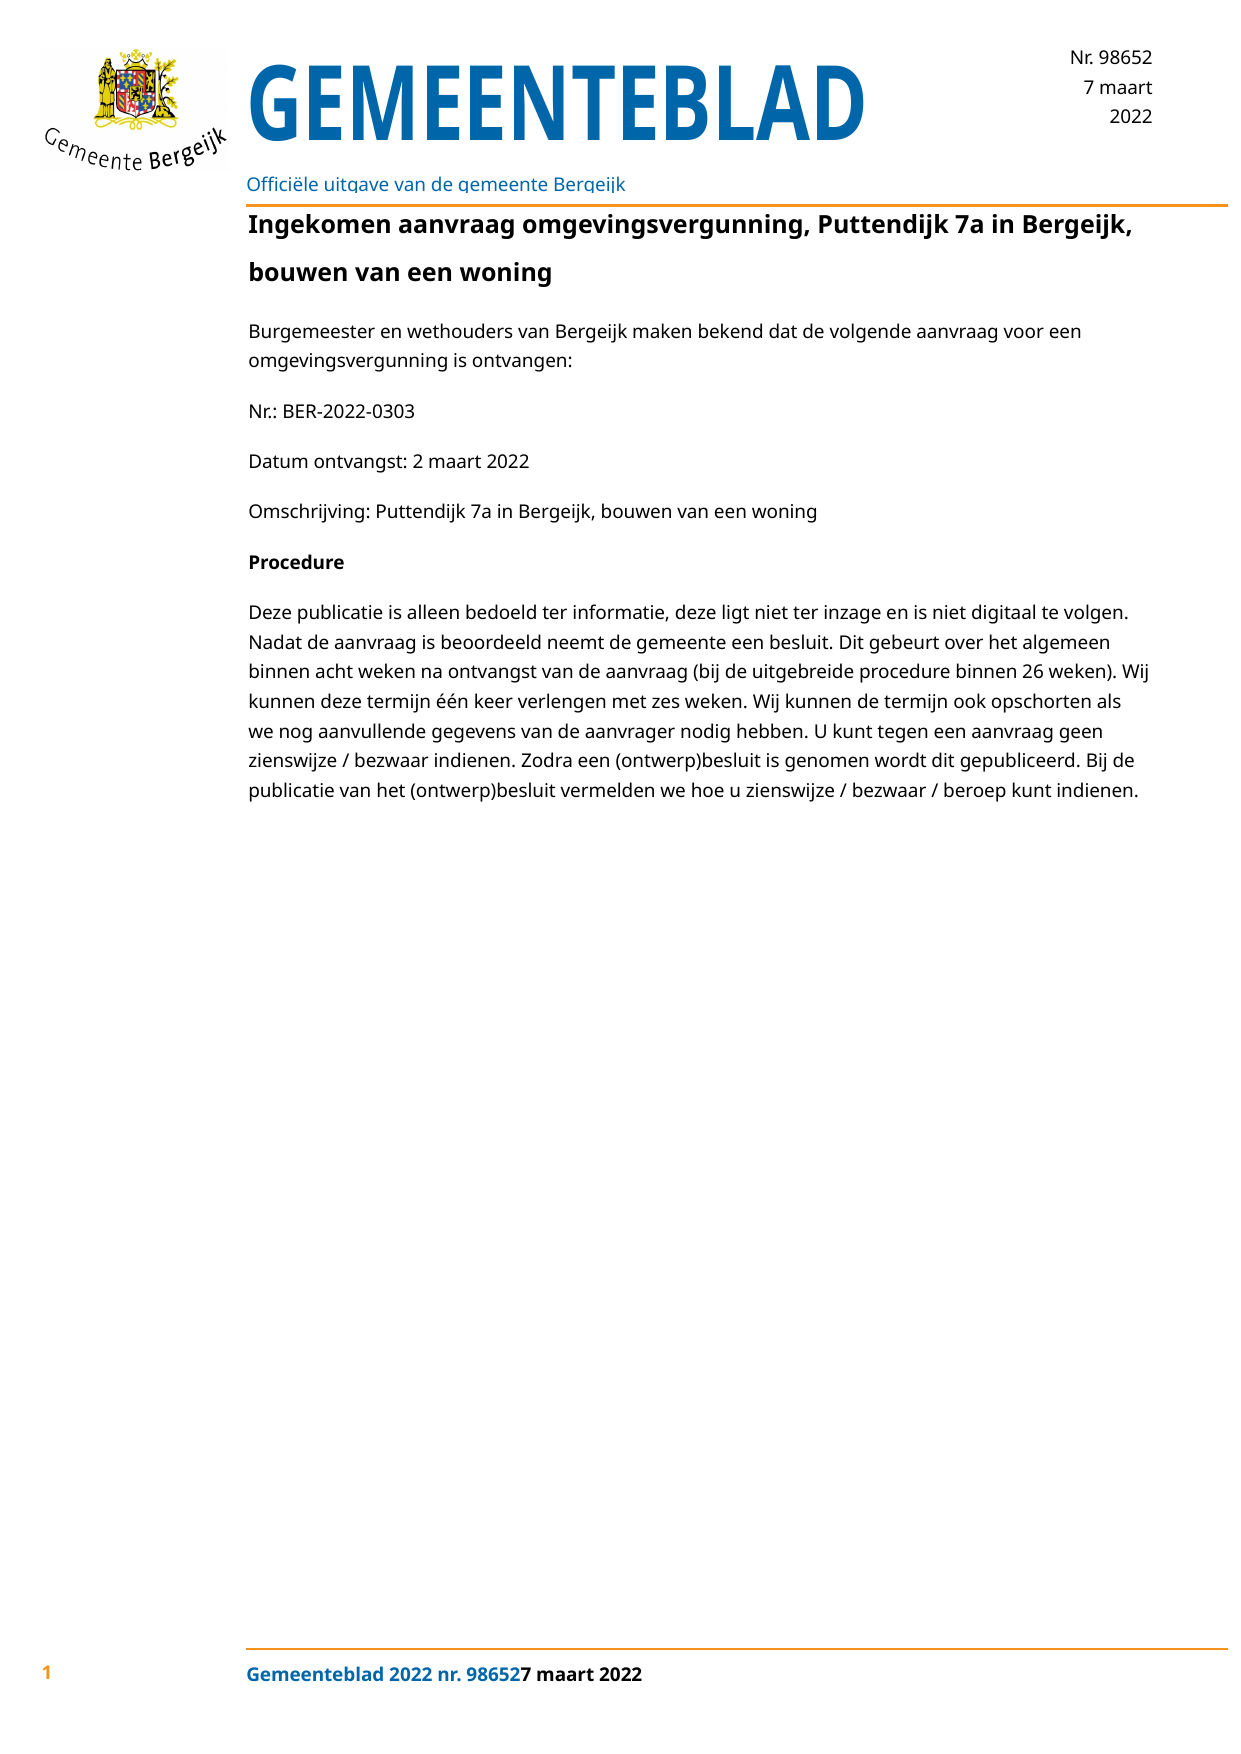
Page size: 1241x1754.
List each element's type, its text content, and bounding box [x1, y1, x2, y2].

text Datum ontvangst: 2 maart 2022 [248, 448, 1152, 474]
text Burgemeester en wethouders van Bergeijk maken bekend dat de volgende aanvraag voor een omgevingsvergunning is ontvangen: [248, 318, 1152, 373]
text Omschrijving: Puttendijk 7a in Bergeijk, bouwen van een woning [248, 499, 1152, 524]
text Procedure [248, 549, 1152, 575]
text Ingekomen aanvraag omgevingsvergunning, Puttendijk 7a in Bergeijk, bouwen van een woning [248, 207, 1152, 288]
picture [41, 47, 231, 172]
text Nr.: BER-2022-0303 [248, 398, 1152, 424]
text Deze publicatie is alleen bedoeld ter informatie, deze ligt niet ter inzage en is niet digitaal te volgen. Nadat de aanvraag is beoordeeld neemt de gemeente een besluit. Dit gebeurt over het algemeen binnen acht weken na ontvangst van de aanvraag (bij de uitgebreide procedure binnen 26 weken). Wij kunnen deze termijn één keer verlengen met zes weken. Wij kunnen de termijn ook opschorten als we nog aanvullende gegevens van de aanvrager nodig hebben. U kunt tegen een aanvraag geen zienswijze / bezwaar indienen. Zodra een (ontwerp)besluit is genomen wordt dit gepubliceerd. Bij de publicatie van het (ontwerp)besluit vermelden we hoe u zienswijze / bezwaar / beroep kunt indienen. [248, 599, 1152, 803]
